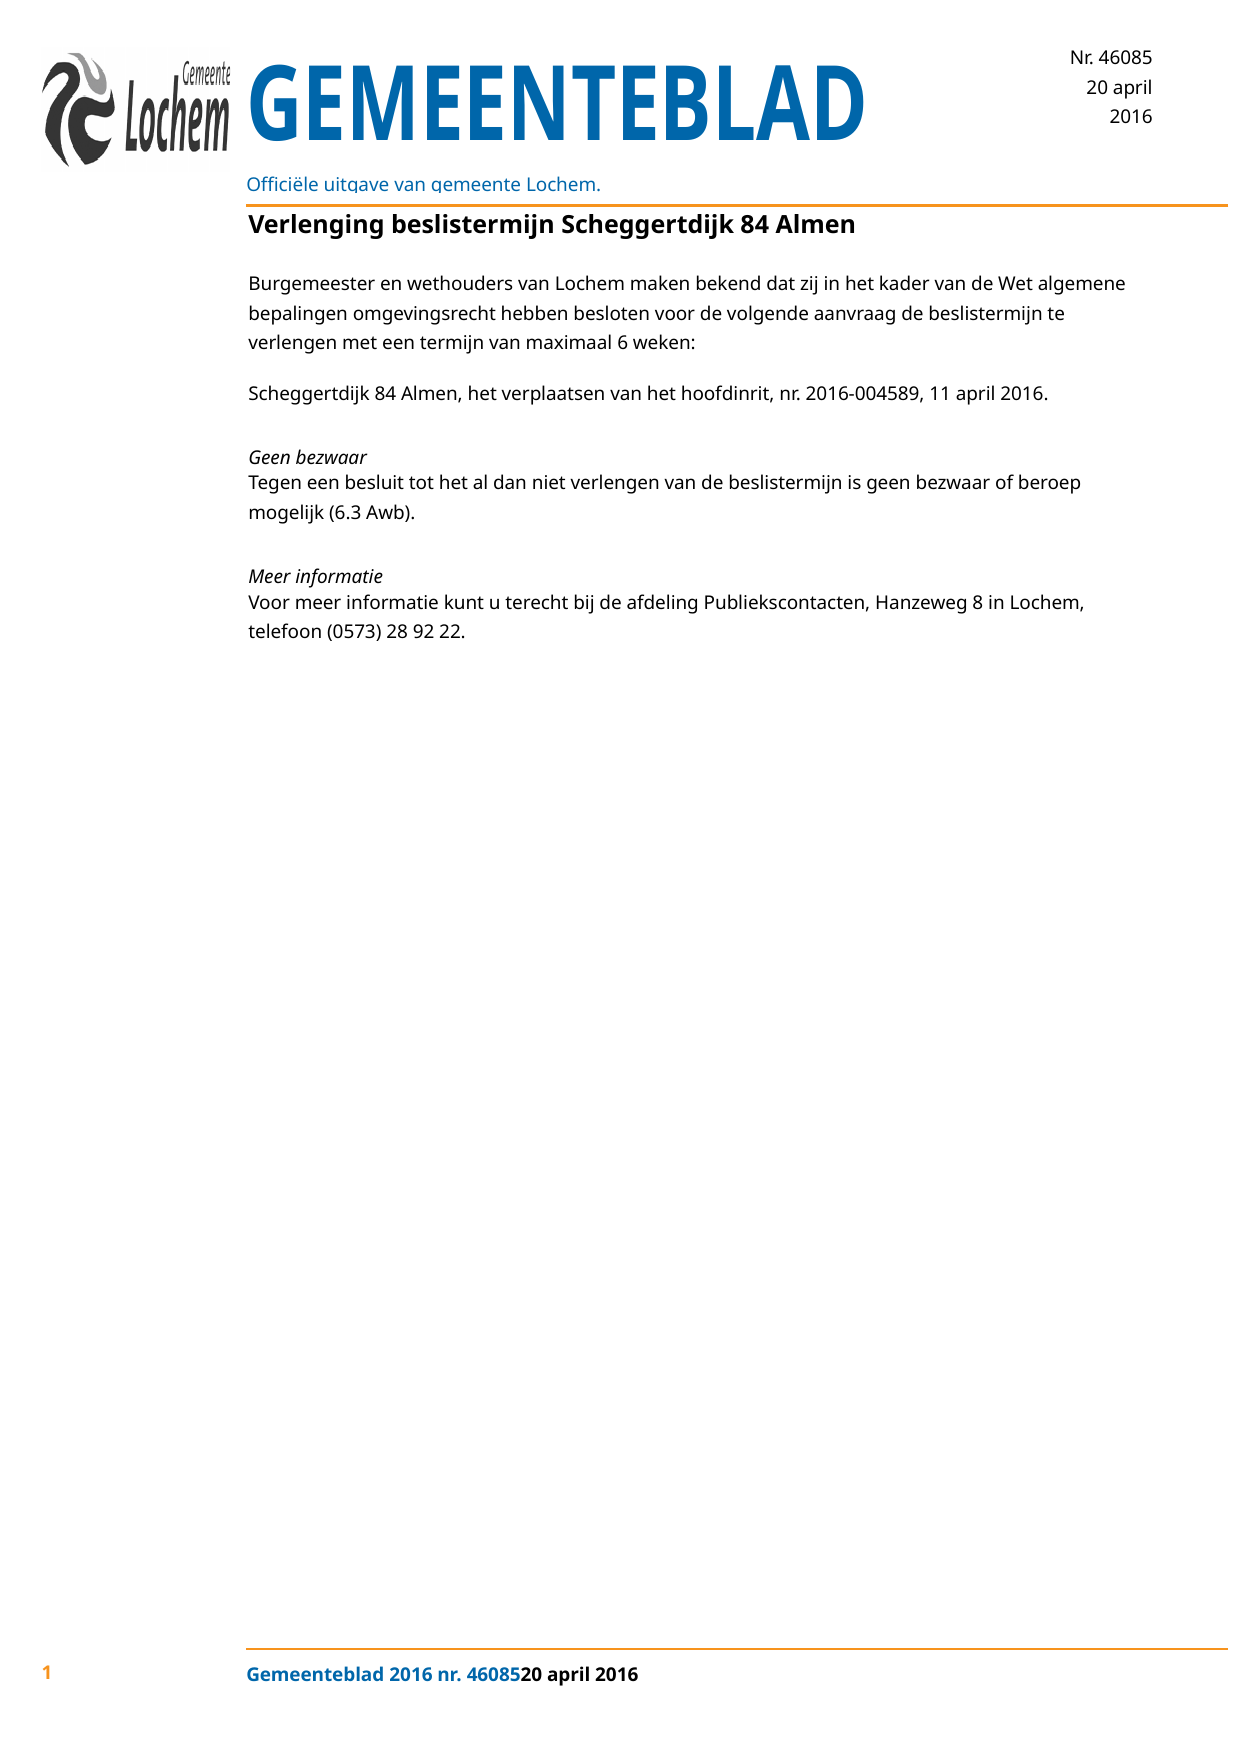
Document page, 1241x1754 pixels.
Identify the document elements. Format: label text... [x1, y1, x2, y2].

text Verlenging beslistermijn Scheggertdijk 84 Almen [248, 207, 1152, 241]
text Voor meer informatie kunt u terecht bij de afdeling Publiekscontacten, Hanzeweg 8 in Lochem, telefoon (0573) 28 92 22. [248, 589, 1152, 644]
text Geen bezwaar [248, 444, 1152, 469]
text Meer informatie [248, 563, 1152, 589]
text Burgemeester en wethouders van Lochem maken bekend dat zij in het kader van de Wet algemene bepalingen omgevingsrecht hebben besloten voor de volgende aanvraag de beslistermijn te verlengen met een termijn van maximaal 6 weken: [248, 270, 1152, 355]
picture [41, 47, 231, 172]
text Tegen een besluit tot het al dan niet verlengen van de beslistermijn is geen bezwaar of beroep mogelijk (6.3 Awb). [248, 469, 1152, 525]
text Scheggertdijk 84 Almen, het verplaatsen van het hoofdinrit, nr. 2016-004589, 11 april 2016. [248, 380, 1152, 406]
